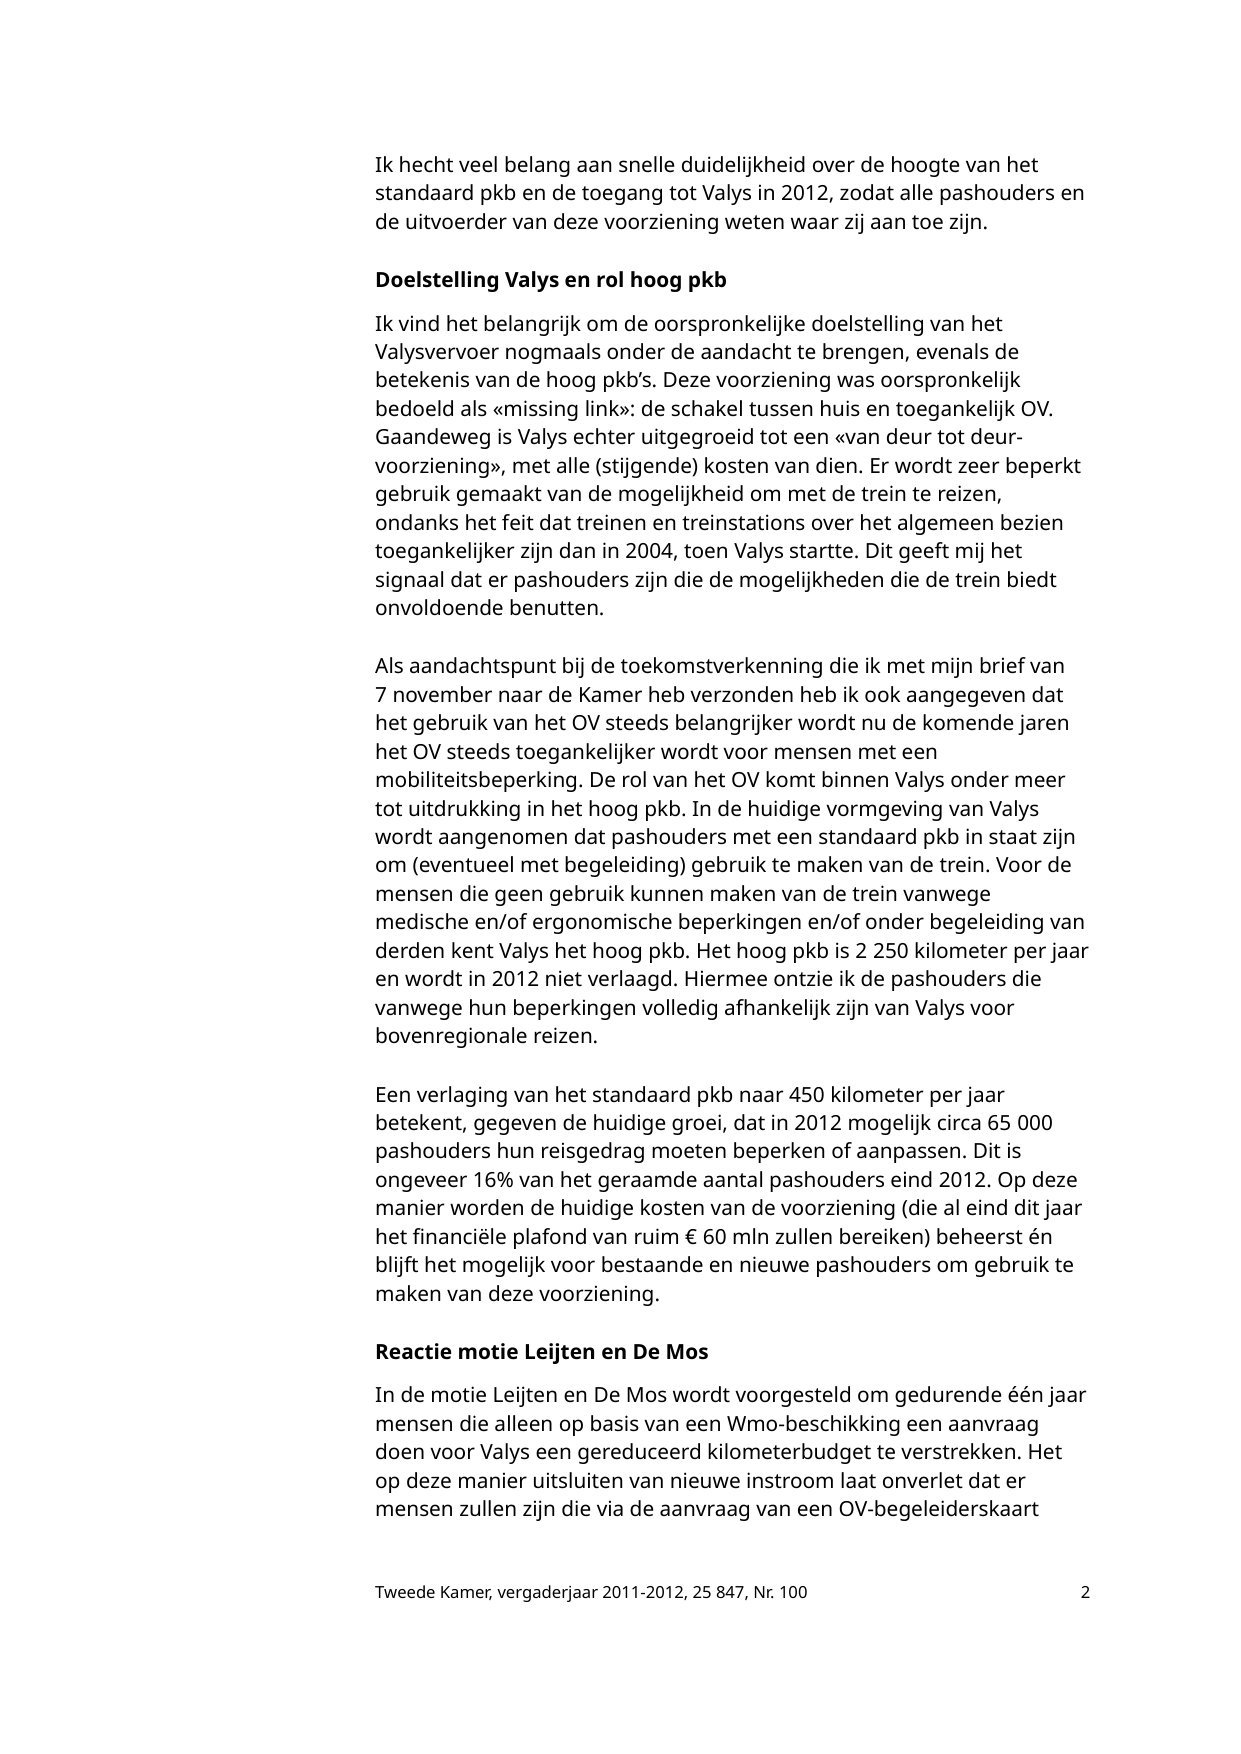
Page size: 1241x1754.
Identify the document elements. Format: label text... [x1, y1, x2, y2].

text Doelstelling Valys en rol hoog pkb [375, 265, 1090, 294]
text Een verlaging van het standaard pkb naar 450 kilometer per jaar betekent, gegeven de huidige groei, dat in 2012 mogelijk circa 65 000 pashouders hun reisgedrag moeten beperken of aanpassen. Dit is ongeveer 16% van het geraamde aantal pashouders eind 2012. Op deze manier worden de huidige kosten van de voorziening (die al eind dit jaar het financiële plafond van ruim € 60 mln zullen bereiken) beheerst én blijft het mogelijk voor bestaande en nieuwe pashouders om gebruik te maken van deze voorziening. [375, 1080, 1090, 1307]
text Ik vind het belangrijk om de oorspronkelijke doelstelling van het Valysvervoer nogmaals onder de aandacht te brengen, evenals de betekenis van de hoog pkb’s. Deze voorziening was oorspronkelijk bedoeld als «missing link»: de schakel tussen huis en toegankelijk OV. Gaandeweg is Valys echter uitgegroeid tot een «van deur tot deur-voorziening», met alle (stijgende) kosten van dien. Er wordt zeer beperkt gebruik gemaakt van de mogelijkheid om met de trein te reizen, ondanks het feit dat treinen en treinstations over het algemeen bezien toegankelijker zijn dan in 2004, toen Valys startte. Dit geeft mij het signaal dat er pashouders zijn die de mogelijkheden die de trein biedt onvoldoende benutten. [375, 309, 1090, 622]
text Reactie motie Leijten en De Mos [375, 1337, 1090, 1366]
text Als aandachtspunt bij de toekomstverkenning die ik met mijn brief van 7 november naar de Kamer heb verzonden heb ik ook aangegeven dat het gebruik van het OV steeds belangrijker wordt nu de komende jaren het OV steeds toegankelijker wordt voor mensen met een mobiliteitsbeperking. De rol van het OV komt binnen Valys onder meer tot uitdrukking in het hoog pkb. In de huidige vormgeving van Valys wordt aangenomen dat pashouders met een standaard pkb in staat zijn om (eventueel met begeleiding) gebruik te maken van de trein. Voor de mensen die geen gebruik kunnen maken van de trein vanwege medische en/of ergonomische beperkingen en/of onder begeleiding van derden kent Valys het hoog pkb. Het hoog pkb is 2 250 kilometer per jaar en wordt in 2012 niet verlaagd. Hiermee ontzie ik de pashouders die vanwege hun beperkingen volledig afhankelijk zijn van Valys voor bovenregionale reizen. [375, 652, 1090, 1050]
text In de motie Leijten en De Mos wordt voorgesteld om gedurende één jaar mensen die alleen op basis van een Wmo-beschikking een aanvraag doen voor Valys een gereduceerd kilometerbudget te verstrekken. Het op deze manier uitsluiten van nieuwe instroom laat onverlet dat er mensen zullen zijn die via de aanvraag van een OV-begeleiderskaart [375, 1381, 1090, 1523]
text Ik hecht veel belang aan snelle duidelijkheid over de hoogte van het standaard pkb en de toegang tot Valys in 2012, zodat alle pashouders en de uitvoerder van deze voorziening weten waar zij aan toe zijn. [375, 150, 1090, 235]
